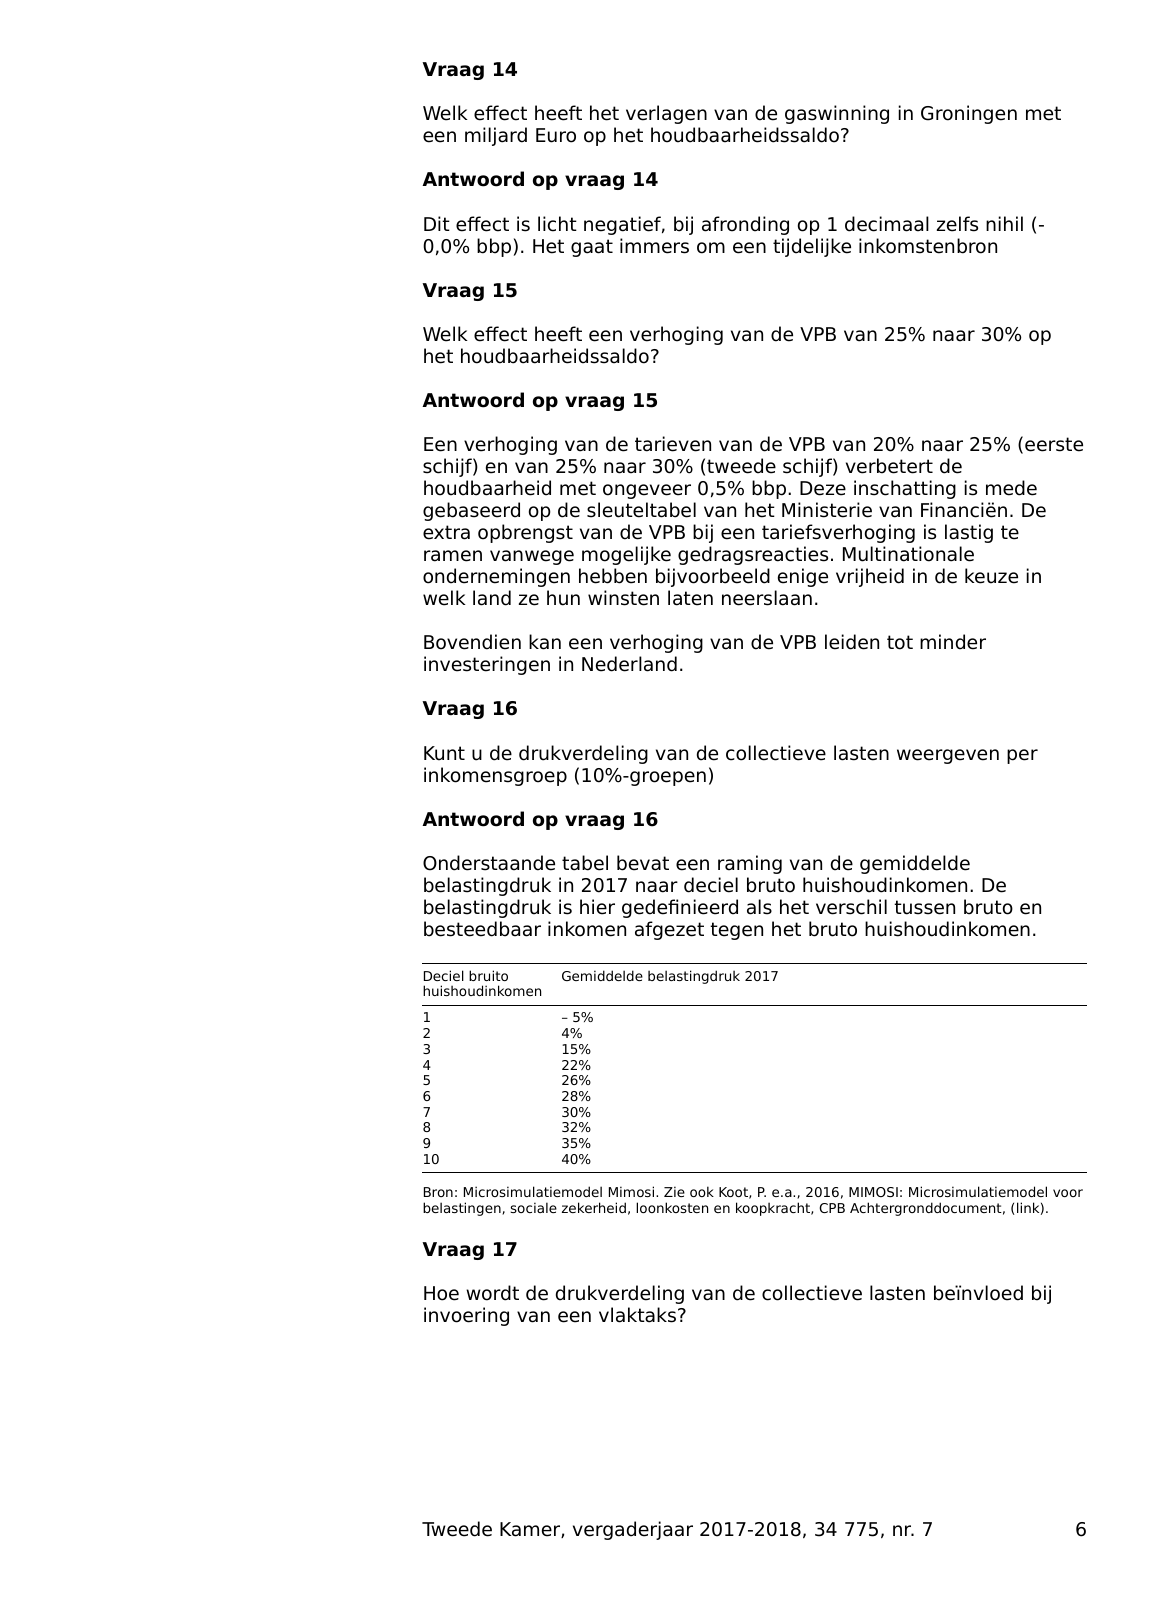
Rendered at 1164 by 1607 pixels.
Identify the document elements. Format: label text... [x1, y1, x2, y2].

table_cell 2 [422, 1026, 555, 1042]
table_cell 28% [555, 1089, 1087, 1104]
text Dit effect is licht negatief, bij afronding op 1 decimaal zelfs nihil (-0,0% bbp). Het gaat immers om een tijdelijke inkomstenbron [422, 213, 1087, 257]
table_header Gemiddelde belastingdruk 2017 [555, 964, 1087, 1004]
table_cell 9 [422, 1136, 555, 1152]
table_cell 5 [422, 1073, 555, 1089]
table_cell – 5% [555, 1006, 1087, 1026]
subtitle Vraag 16 [422, 698, 1087, 720]
text Een verhoging van de tarieven van de VPB van 20% naar 25% (eerste schijf) en van 25% naar 30% (tweede schijf) verbetert de houdbaarheid met ongeveer 0,5% bbp. Deze inschatting is mede gebaseerd op de sleuteltabel van het Ministerie van Financiën. De extra opbrengst van de VPB bij een tariefsverhoging is lastig te ramen vanwege mogelijke gedragsreacties. Multinationale ondernemingen hebben bijvoorbeeld enige vrijheid in de keuze in welk land ze hun winsten laten neerslaan. [422, 434, 1087, 610]
table_cell 4 [422, 1058, 555, 1073]
subtitle Antwoord op vraag 14 [422, 169, 1087, 191]
table_cell Bron: Microsimulatiemodel Mimosi. Zie ook Koot, P. e.a., 2016, MIMOSI: Microsimulatiemodel voor belastingen, sociale zekerheid, loonkosten en koopkracht, CPB Achtergronddocument, (link). [422, 1173, 1087, 1216]
table_cell 30% [555, 1105, 1087, 1120]
table_cell 1 [422, 1006, 555, 1026]
table_cell 6 [422, 1089, 555, 1104]
subtitle Vraag 17 [422, 1239, 1087, 1261]
table_cell 26% [555, 1073, 1087, 1089]
text Kunt u de drukverdeling van de collectieve lasten weergeven per inkomensgroep (10%-groepen) [422, 742, 1087, 786]
table_cell 32% [555, 1120, 1087, 1136]
subtitle Vraag 14 [422, 59, 1087, 81]
table_cell 7 [422, 1105, 555, 1120]
text Hoe wordt de drukverdeling van de collectieve lasten beïnvloed bij invoering van een vlaktaks? [422, 1283, 1087, 1327]
subtitle Antwoord op vraag 16 [422, 809, 1087, 831]
table_cell 8 [422, 1120, 555, 1136]
text Onderstaande tabel bevat een raming van de gemiddelde belastingdruk in 2017 naar deciel bruto huishoudinkomen. De belastingdruk is hier gedefinieerd als het verschil tussen bruto en besteedbaar inkomen afgezet tegen het bruto huishoudinkomen. [422, 853, 1087, 941]
table_cell 22% [555, 1058, 1087, 1073]
subtitle Vraag 15 [422, 280, 1087, 302]
text Welk effect heeft een verhoging van de VPB van 25% naar 30% op het houdbaarheidssaldo? [422, 324, 1087, 368]
table_cell 15% [555, 1042, 1087, 1057]
table_cell 4% [555, 1026, 1087, 1042]
table_cell 3 [422, 1042, 555, 1057]
text Welk effect heeft het verlagen van de gaswinning in Groningen met een miljard Euro op het houdbaarheidssaldo? [422, 103, 1087, 147]
text Bovendien kan een verhoging van de VPB leiden tot minder investeringen in Nederland. [422, 632, 1087, 676]
table_header Deciel bruito huishoudinkomen [422, 964, 555, 1004]
table_cell 40% [555, 1152, 1087, 1172]
subtitle Antwoord op vraag 15 [422, 390, 1087, 412]
table_cell 35% [555, 1136, 1087, 1152]
table_cell 10 [422, 1152, 555, 1172]
